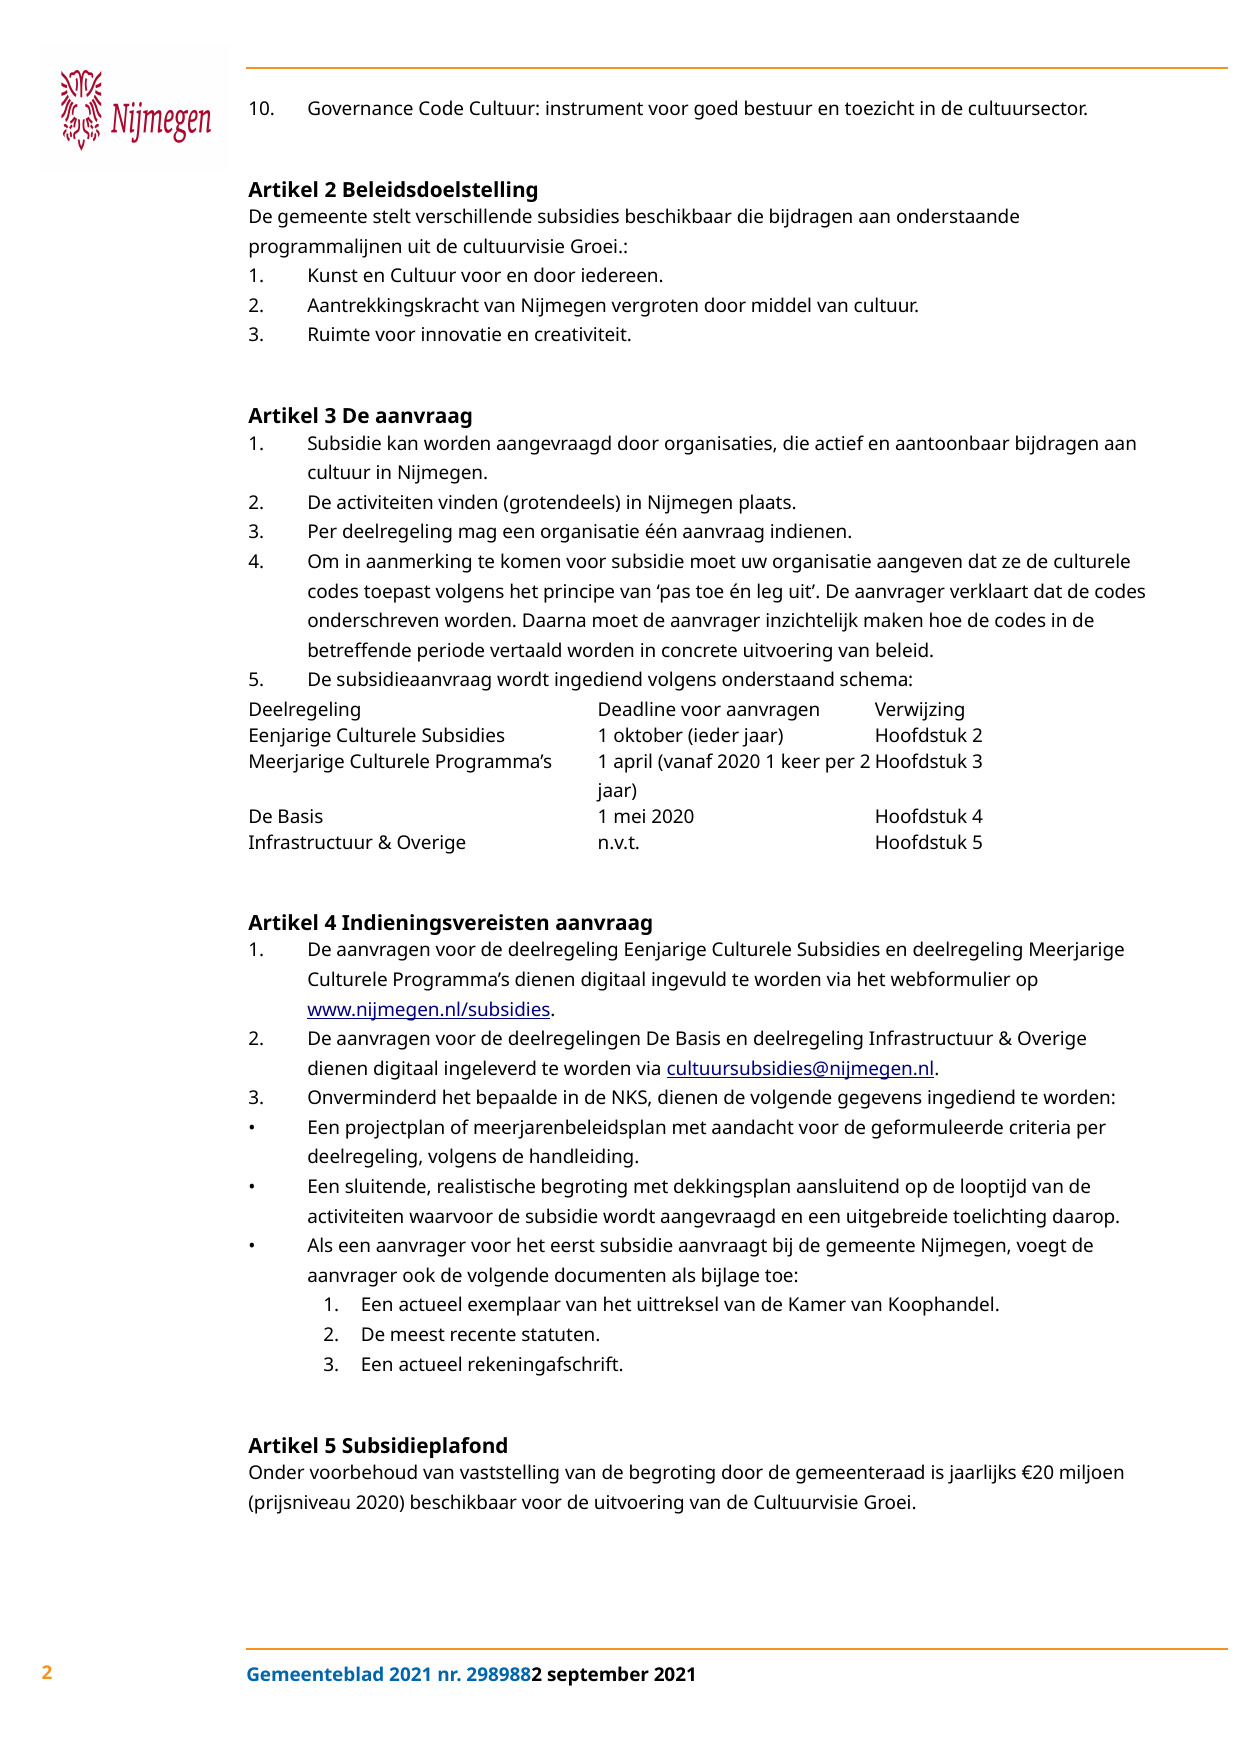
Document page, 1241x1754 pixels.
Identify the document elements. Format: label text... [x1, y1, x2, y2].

list Een sluitende, realistische begroting met dekkingsplan aansluitend op de looptijd van de activiteiten waarvoor de subsidie wordt aangevraagd en een uitgebreide toelichting daarop. [248, 1173, 1152, 1229]
picture [41, 47, 231, 172]
list De aanvragen voor de deelregelingen De Basis en deelregeling Infrastructuur & Overige dienen digitaal ingeleverd te worden via cultuursubsidies@nijmegen.nl. [248, 1025, 1152, 1081]
table_cell Meerjarige Culturele Programma’s [248, 748, 597, 803]
text Artikel 5 Subsidieplafond [248, 1431, 1152, 1459]
list Subsidie kan worden aangevraagd door organisaties, die actief en aantoonbaar bijdragen aan cultuur in Nijmegen. [248, 430, 1152, 485]
table_cell Infrastructuur & Overige [248, 829, 597, 854]
table_cell Hoofdstuk 3 [875, 748, 1152, 803]
list De subsidieaanvraag wordt ingediend volgens onderstaand schema: [248, 667, 1152, 692]
list Governance Code Cultuur: instrument voor goed bestuur en toezicht in de cultuursector. [248, 95, 1152, 121]
list Een actueel rekeningafschrift. [323, 1351, 1152, 1377]
table_header Deelregeling [248, 696, 597, 722]
text De gemeente stelt verschillende subsidies beschikbaar die bijdragen aan onderstaande programmalijnen uit de cultuurvisie Groei.: [248, 203, 1152, 258]
list Een projectplan of meerjarenbeleidsplan met aandacht voor de geformuleerde criteria per deelregeling, volgens de handleiding. [248, 1114, 1152, 1169]
list Kunst en Cultuur voor en door iedereen. [248, 262, 1152, 288]
table_cell Hoofdstuk 4 [875, 803, 1152, 829]
list Een actueel exemplaar van het uittreksel van de Kamer van Koophandel. [323, 1292, 1152, 1317]
table_cell Hoofdstuk 5 [875, 829, 1152, 854]
table_cell Eenjarige Culturele Subsidies [248, 722, 597, 748]
list Per deelregeling mag een organisatie één aanvraag indienen. [248, 519, 1152, 544]
table_header Verwijzing [875, 696, 1152, 722]
list De activiteiten vinden (grotendeels) in Nijmegen plaats. [248, 489, 1152, 515]
list Ruimte voor innovatie en creativiteit. [248, 322, 1152, 347]
text Artikel 2 Beleidsdoelstelling [248, 175, 1152, 203]
table_cell n.v.t. [598, 829, 874, 854]
table_header Deadline voor aanvragen [598, 696, 874, 722]
list De aanvragen voor de deelregeling Eenjarige Culturele Subsidies en deelregeling Meerjarige Culturele Programma’s dienen digitaal ingevuld te worden via het webformulier op www.nijmegen.nl/subsidies. [248, 937, 1152, 1022]
list Aantrekkingskracht van Nijmegen vergroten door middel van cultuur. [248, 292, 1152, 318]
table_cell De Basis [248, 803, 597, 829]
table_cell 1 oktober (ieder jaar) [598, 722, 874, 748]
list De meest recente statuten. [323, 1321, 1152, 1347]
table_cell Hoofdstuk 2 [875, 722, 1152, 748]
text Artikel 3 De aanvraag [248, 402, 1152, 430]
table_cell 1 mei 2020 [598, 803, 874, 829]
list Onverminderd het bepaalde in de NKS, dienen de volgende gegevens ingediend te worden: [248, 1084, 1152, 1110]
table_cell 1 april (vanaf 2020 1 keer per 2 jaar) [598, 748, 874, 803]
list Om in aanmerking te komen voor subsidie moet uw organisatie aangeven dat ze de culturele codes toepast volgens het principe van ‘pas toe én leg uit’. De aanvrager verklaart dat de codes onderschreven worden. Daarna moet de aanvrager inzichtelijk maken hoe de codes in de betreffende periode vertaald worden in concrete uitvoering van beleid. [248, 548, 1152, 663]
text Onder voorbehoud van vaststelling van de begroting door de gemeenteraad is jaarlijks €20 miljoen (prijsniveau 2020) beschikbaar voor de uitvoering van de Cultuurvisie Groei. [248, 1459, 1152, 1514]
text Artikel 4 Indieningsvereisten aanvraag [248, 908, 1152, 937]
list Als een aanvrager voor het eerst subsidie aanvraagt bij de gemeente Nijmegen, voegt de aanvrager ook de volgende documenten als bijlage toe: [248, 1232, 1152, 1288]
